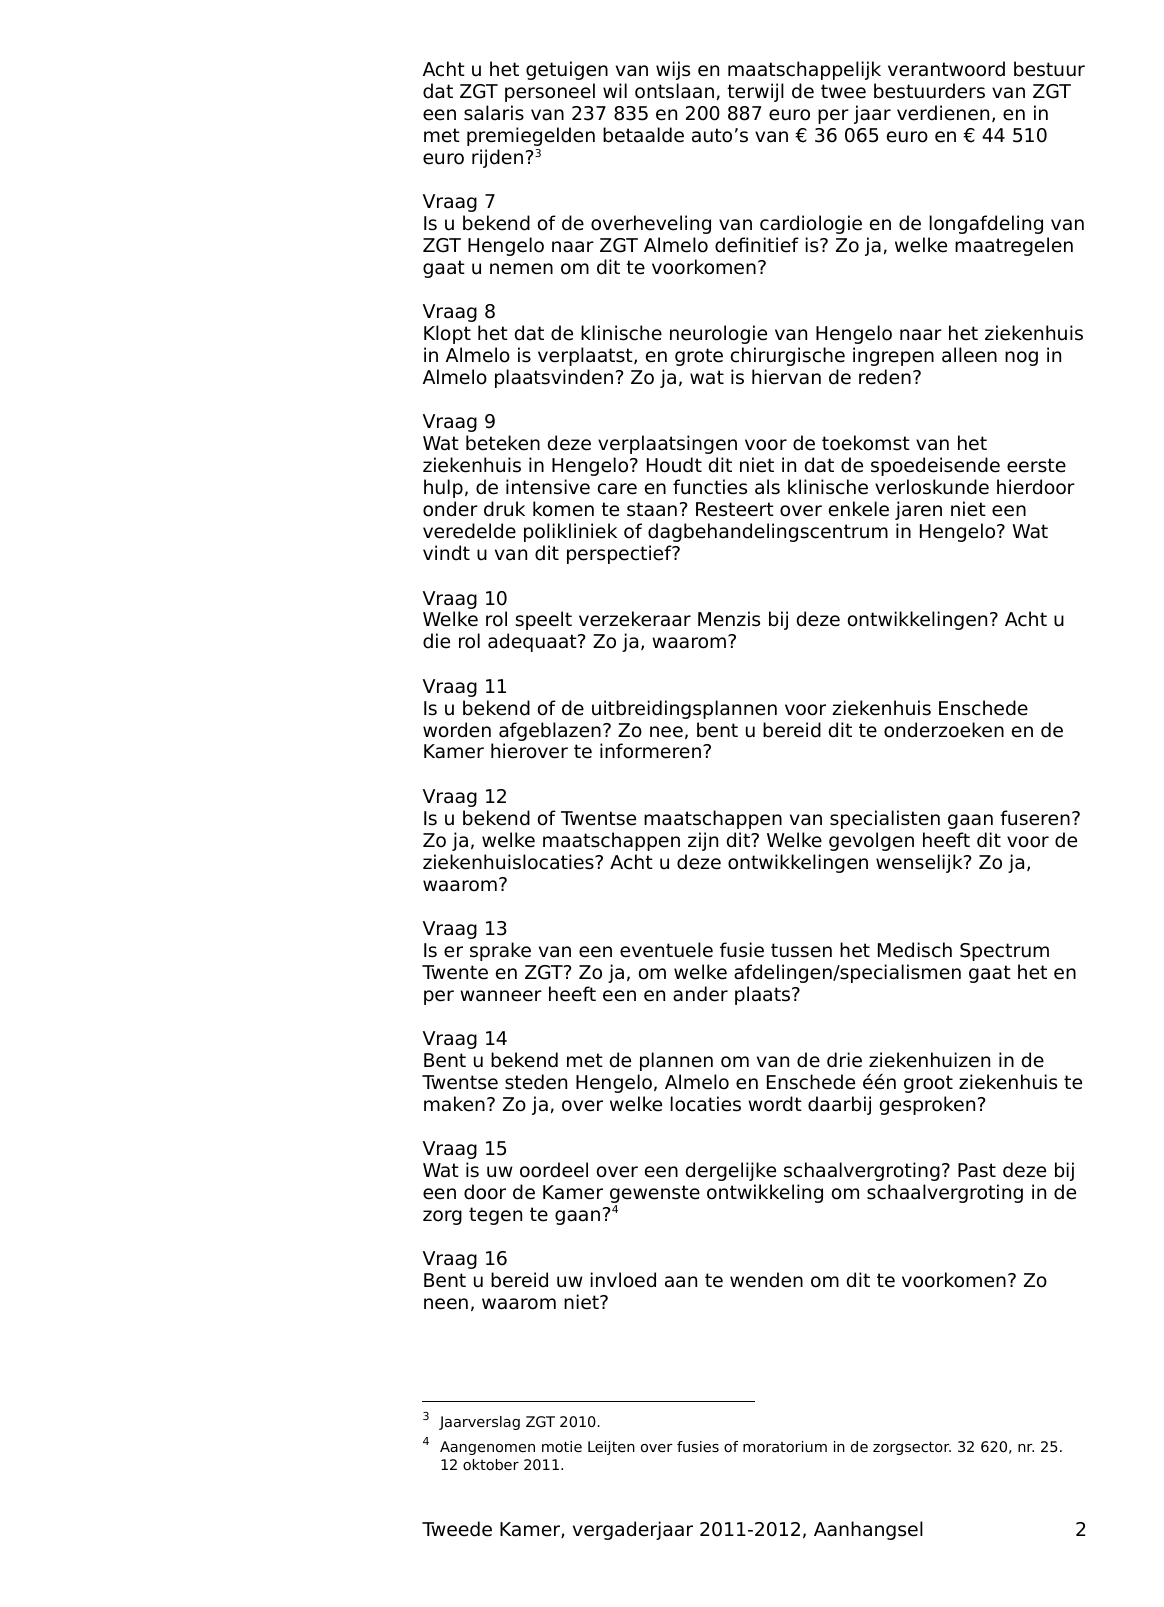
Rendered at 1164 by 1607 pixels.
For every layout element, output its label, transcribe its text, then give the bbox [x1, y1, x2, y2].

text Is u bekend of de overheveling van cardiologie en de longafdeling van ZGT Hengelo naar ZGT Almelo definitief is? Zo ja, welke maatregelen gaat u nemen om dit te voorkomen? [422, 213, 1087, 279]
text Vraag 7 [422, 191, 1087, 213]
text Wat beteken deze verplaatsingen voor de toekomst van het ziekenhuis in Hengelo? Houdt dit niet in dat de spoedeisende eerste hulp, de intensive care en functies als klinische verloskunde hierdoor onder druk komen te staan? Resteert over enkele jaren niet een veredelde polikliniek of dagbehandelingscentrum in Hengelo? Wat vindt u van dit perspectief? [422, 433, 1087, 565]
text Vraag 11 [422, 676, 1087, 697]
text Vraag 12 [422, 786, 1087, 808]
text Klopt het dat de klinische neurologie van Hengelo naar het ziekenhuis in Almelo is verplaatst, en grote chirurgische ingrepen alleen nog in Almelo plaatsvinden? Zo ja, wat is hiervan de reden? [422, 323, 1087, 389]
text Is u bekend of de uitbreidingsplannen voor ziekenhuis Enschede worden afgeblazen? Zo nee, bent u bereid dit te onderzoeken en de Kamer hierover te informeren? [422, 697, 1087, 763]
text Is er sprake van een eventuele fusie tussen het Medisch Spectrum Twente en ZGT? Zo ja, om welke afdelingen/specialismen gaat het en per wanneer heeft een en ander plaats? [422, 940, 1087, 1006]
text Vraag 16 [422, 1248, 1087, 1270]
text Bent u bekend met de plannen om van de drie ziekenhuizen in de Twentse steden Hengelo, Almelo en Enschede één groot ziekenhuis te maken? Zo ja, over welke locaties wordt daarbij gesproken? [422, 1050, 1087, 1116]
text Vraag 14 [422, 1028, 1087, 1050]
text Acht u het getuigen van wijs en maatschappelijk verantwoord bestuur dat ZGT personeel wil ontslaan, terwijl de twee bestuurders van ZGT een salaris van 237 835 en 200 887 euro per jaar verdienen, en in met premiegelden betaalde auto’s van € 36 065 euro en € 44 510 euro rijden? [422, 59, 1087, 169]
text Welke rol speelt verzekeraar Menzis bij deze ontwikkelingen? Acht u die rol adequaat? Zo ja, waarom? [422, 609, 1087, 653]
text Vraag 15 [422, 1138, 1087, 1160]
text Bent u bereid uw invloed aan te wenden om dit te voorkomen? Zo neen, waarom niet? [422, 1270, 1087, 1314]
text Vraag 13 [422, 918, 1087, 940]
text Vraag 10 [422, 587, 1087, 609]
text Aangenomen motie Leijten over fusies of moratorium in de zorgsector. 32 620, nr. 25. 12 oktober 2011. [422, 1435, 1087, 1474]
text Vraag 9 [422, 411, 1087, 433]
text Wat is uw oordeel over een dergelijke schaalvergroting? Past deze bij een door de Kamer gewenste ontwikkeling om schaalvergroting in de zorg tegen te gaan? [422, 1160, 1087, 1226]
text Jaarverslag ZGT 2010. [422, 1410, 1087, 1432]
text Is u bekend of Twentse maatschappen van specialisten gaan fuseren? Zo ja, welke maatschappen zijn dit? Welke gevolgen heeft dit voor de ziekenhuislocaties? Acht u deze ontwikkelingen wenselijk? Zo ja, waarom? [422, 808, 1087, 896]
text Vraag 8 [422, 301, 1087, 323]
